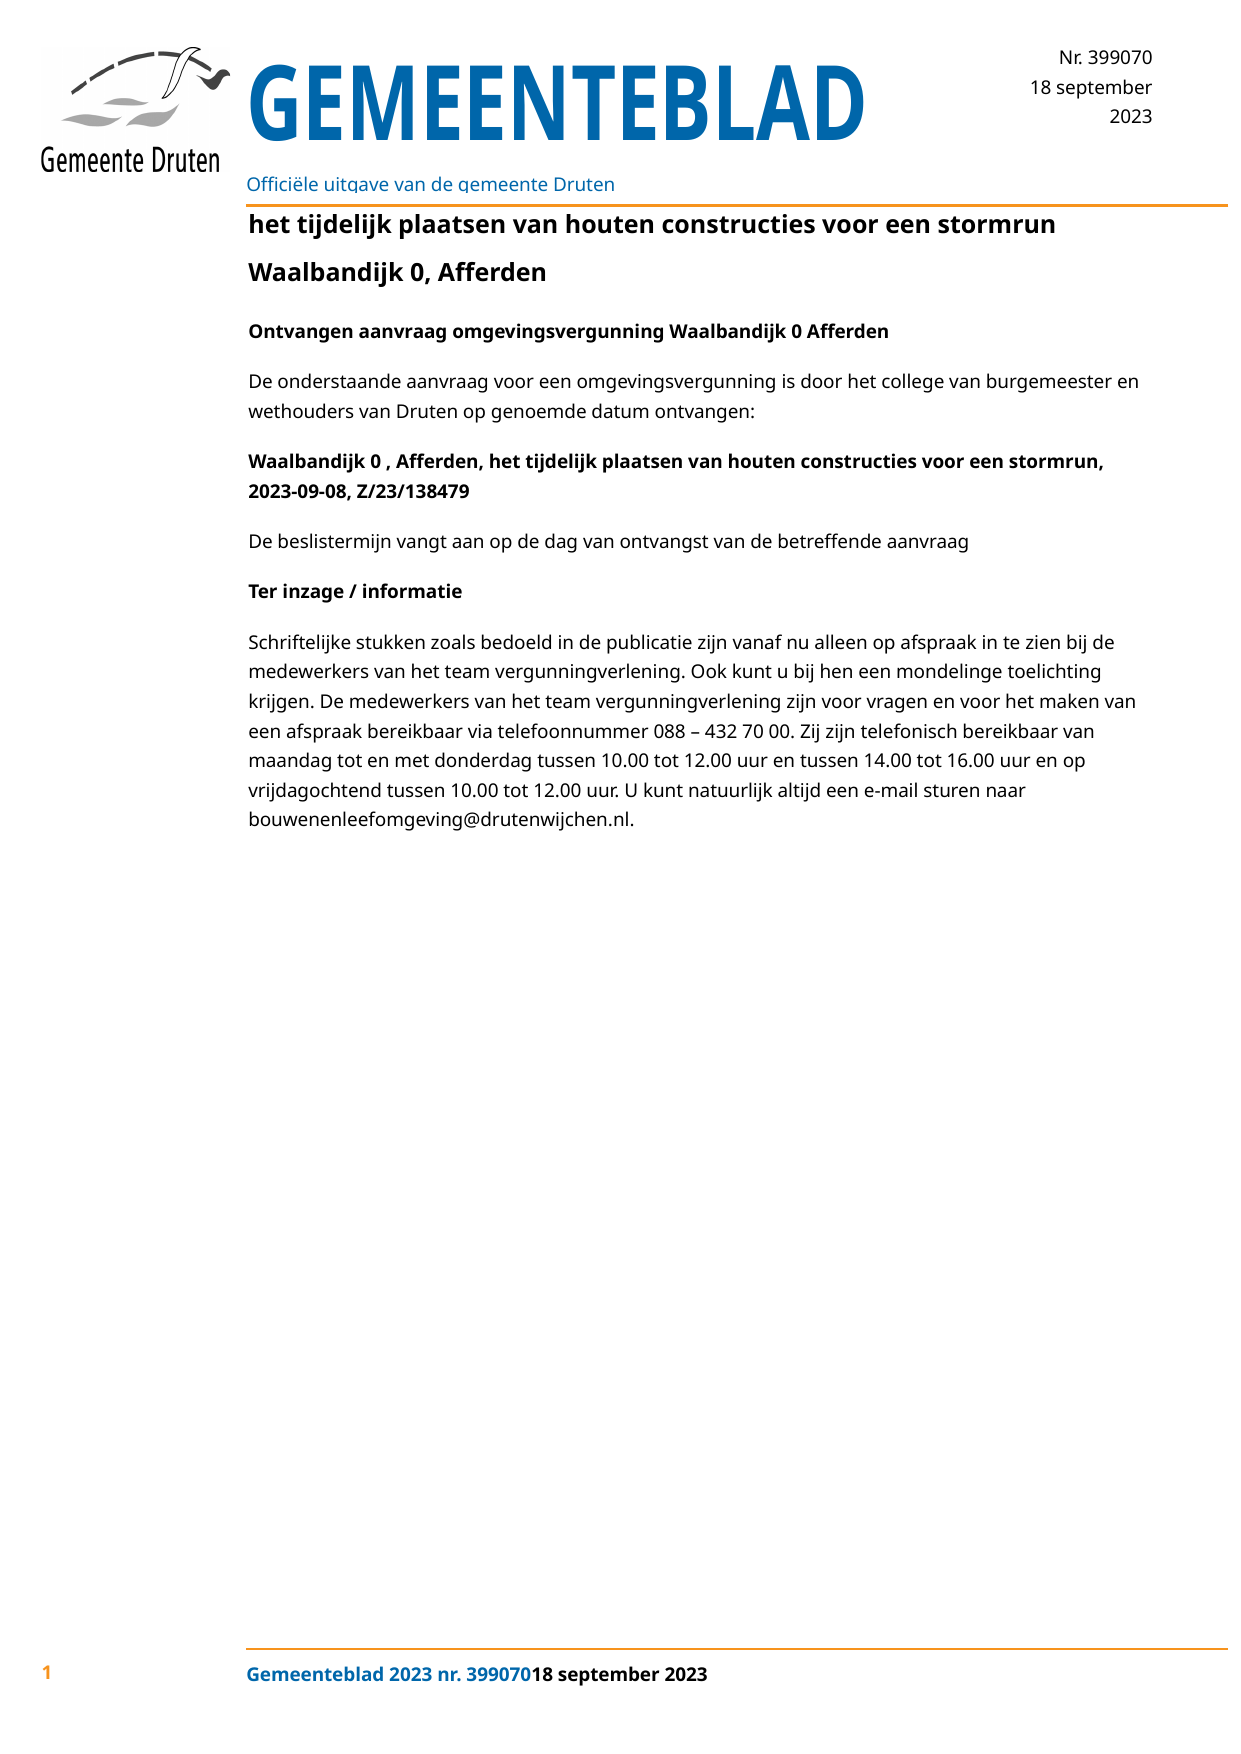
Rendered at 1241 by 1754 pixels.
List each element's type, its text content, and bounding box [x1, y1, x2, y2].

text Ontvangen aanvraag omgevingsvergunning Waalbandijk 0 Afferden [248, 318, 1152, 344]
picture [41, 47, 231, 172]
text Ter inzage / informatie [248, 579, 1152, 604]
text De beslistermijn vangt aan op de dag van ontvangst van de betreffende aanvraag [248, 528, 1152, 554]
text Schriftelijke stukken zoals bedoeld in de publicatie zijn vanaf nu alleen op afspraak in te zien bij de medewerkers van het team vergunningverlening. Ook kunt u bij hen een mondelinge toelichting krijgen. De medewerkers van het team vergunningverlening zijn voor vragen en voor het maken van een afspraak bereikbaar via telefoonnummer 088 – 432 70 00. Zij zijn telefonisch bereikbaar van maandag tot en met donderdag tussen 10.00 tot 12.00 uur en tussen 14.00 tot 16.00 uur en op vrijdagochtend tussen 10.00 tot 12.00 uur. U kunt natuurlijk altijd een e-mail sturen naar bouwenenleefomgeving@drutenwijchen.nl. [248, 629, 1152, 832]
text het tijdelijk plaatsen van houten constructies voor een stormrun Waalbandijk 0, Afferden [248, 207, 1152, 288]
text Waalbandijk 0 , Afferden, het tijdelijk plaatsen van houten constructies voor een stormrun, 2023-09-08, Z/23/138479 [248, 448, 1152, 504]
text De onderstaande aanvraag voor een omgevingsvergunning is door het college van burgemeester en wethouders van Druten op genoemde datum ontvangen: [248, 368, 1152, 424]
